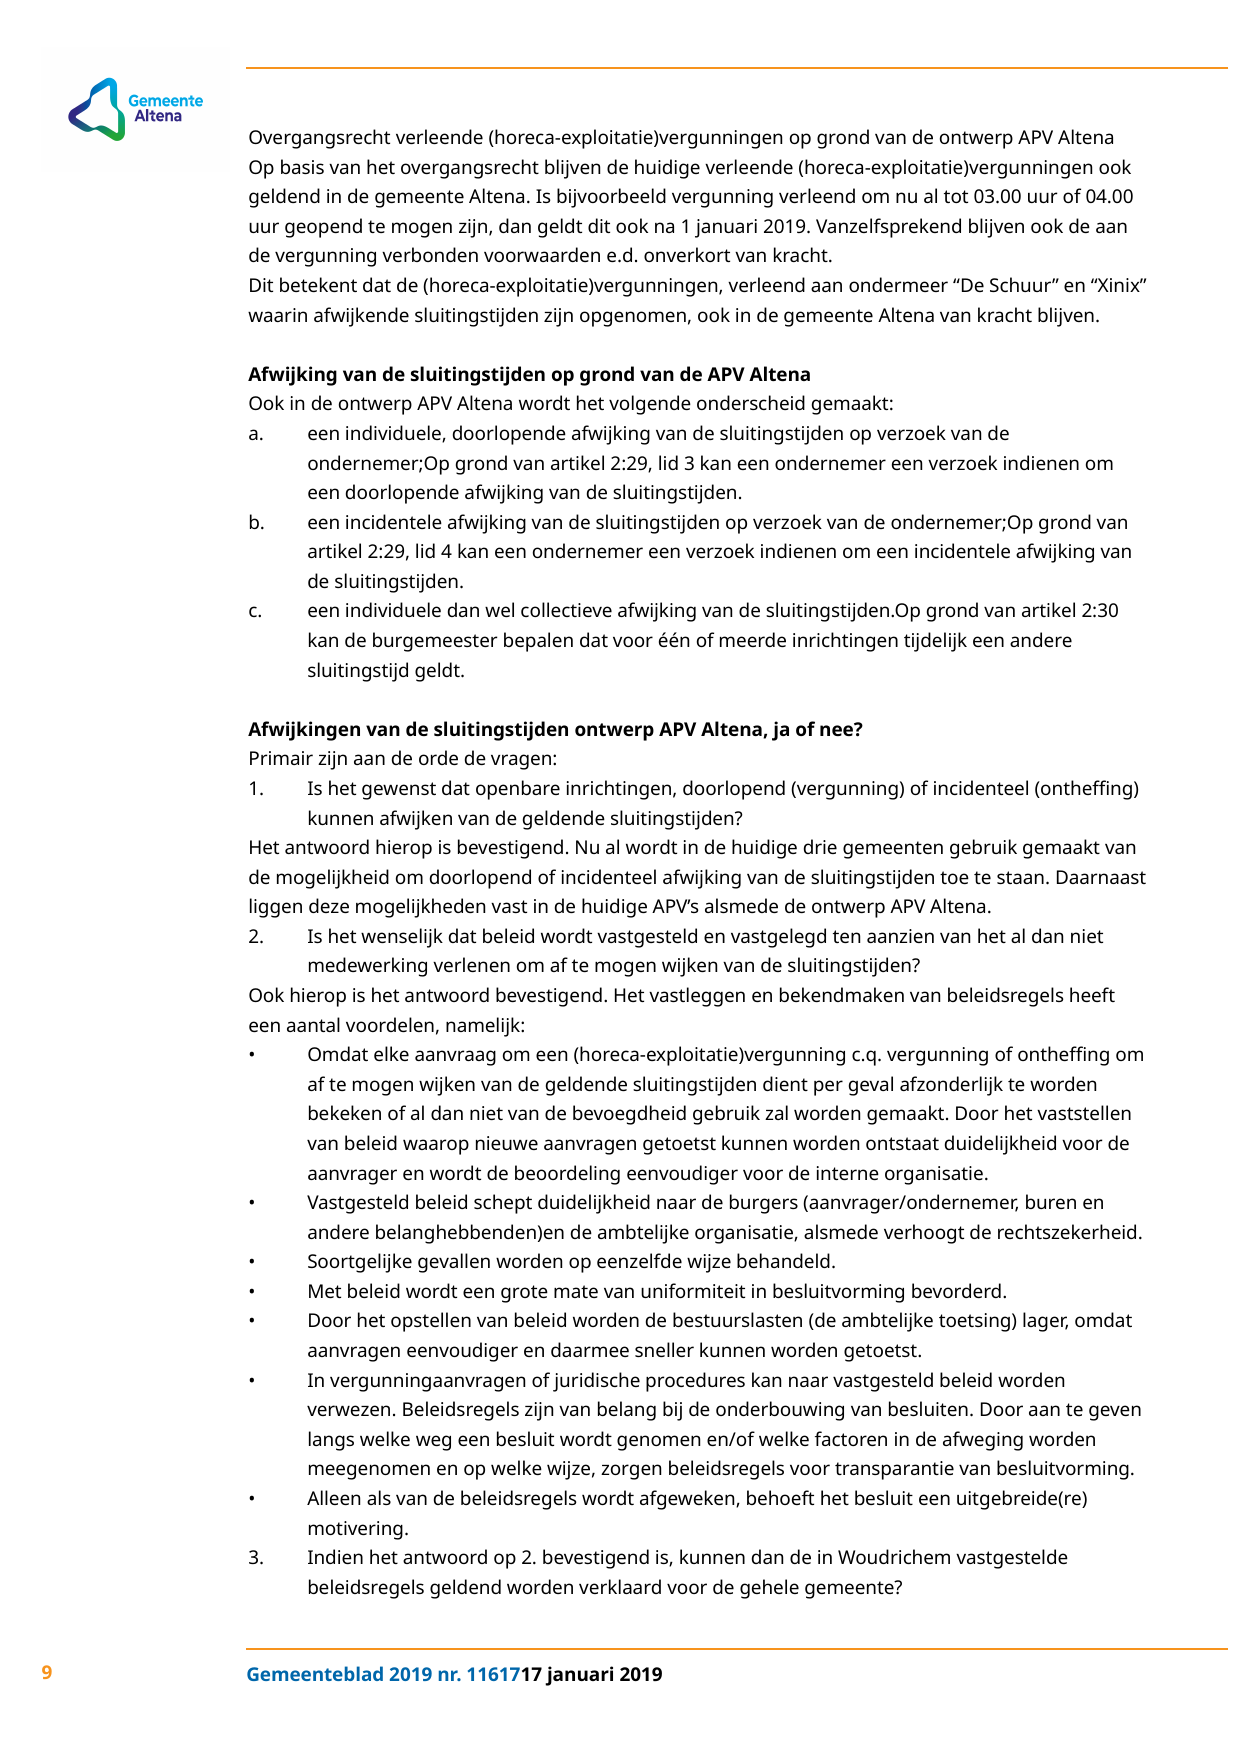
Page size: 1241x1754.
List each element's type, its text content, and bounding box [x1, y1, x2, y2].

text Op basis van het overgangsrecht blijven de huidige verleende (horeca-exploitatie)vergunningen ook geldend in de gemeente Altena. Is bijvoorbeeld vergunning verleend om nu al tot 03.00 uur of 04.00 uur geopend te mogen zijn, dan geldt dit ook na 1 januari 2019. Vanzelfsprekend blijven ook de aan de vergunning verbonden voorwaarden e.d. onverkort van kracht. [248, 154, 1152, 268]
list In vergunningaanvragen of juridische procedures kan naar vastgesteld beleid worden verwezen. Beleidsregels zijn van belang bij de onderbouwing van besluiten. Door aan te geven langs welke weg een besluit wordt genomen en/of welke factoren in de afweging worden meegenomen en op welke wijze, zorgen beleidsregels voor transparantie van besluitvorming. [248, 1367, 1152, 1481]
list Soortgelijke gevallen worden op eenzelfde wijze behandeld. [248, 1248, 1152, 1274]
list Vastgesteld beleid schept duidelijkheid naar de burgers (aanvrager/ondernemer, buren en andere belanghebbenden)en de ambtelijke organisatie, alsmede verhoogt de rechtszekerheid. [248, 1189, 1152, 1245]
text Het antwoord hierop is bevestigend. Nu al wordt in de huidige drie gemeenten gebruik gemaakt van de mogelijkheid om doorlopend of incidenteel afwijking van de sluitingstijden toe te staan. Daarnaast liggen deze mogelijkheden vast in de huidige APV’s alsmede de ontwerp APV Altena. [248, 834, 1152, 919]
list Is het wenselijk dat beleid wordt vastgesteld en vastgelegd ten aanzien van het al dan niet medewerking verlenen om af te mogen wijken van de sluitingstijden? [248, 923, 1152, 978]
text Dit betekent dat de (horeca-exploitatie)vergunningen, verleend aan ondermeer “De Schuur” en “Xinix” waarin afwijkende sluitingstijden zijn opgenomen, ook in de gemeente Altena van kracht blijven. [248, 272, 1152, 328]
list Met beleid wordt een grote mate van uniformiteit in besluitvorming bevorderd. [248, 1278, 1152, 1304]
text Ook hierop is het antwoord bevestigend. Het vastleggen en bekendmaken van beleidsregels heeft een aantal voordelen, namelijk: [248, 982, 1152, 1038]
list Omdat elke aanvraag om een (horeca-exploitatie)vergunning c.q. vergunning of ontheffing om af te mogen wijken van de geldende sluitingstijden dient per geval afzonderlijk te worden bekeken of al dan niet van de bevoegdheid gebruik zal worden gemaakt. Door het vaststellen van beleid waarop nieuwe aanvragen getoetst kunnen worden ontstaat duidelijkheid voor de aanvrager en wordt de beoordeling eenvoudiger voor de interne organisatie. [248, 1041, 1152, 1186]
list Alleen als van de beleidsregels wordt afgeweken, behoeft het besluit een uitgebreide(re) motivering. [248, 1485, 1152, 1541]
list Is het gewenst dat openbare inrichtingen, doorlopend (vergunning) of incidenteel (ontheffing) kunnen afwijken van de geldende sluitingstijden? [248, 775, 1152, 831]
text Afwijking van de sluitingstijden op grond van de APV Altena [248, 361, 1152, 387]
list Door het opstellen van beleid worden de bestuurslasten (de ambtelijke toetsing) lager, omdat aanvragen eenvoudiger en daarmee sneller kunnen worden getoetst. [248, 1308, 1152, 1363]
picture [41, 47, 231, 172]
list een individuele dan wel collectieve afwijking van de sluitingstijden.Op grond van artikel 2:30 kan de burgemeester bepalen dat voor één of meerde inrichtingen tijdelijk een andere sluitingstijd geldt. [248, 598, 1152, 683]
text Afwijkingen van de sluitingstijden ontwerp APV Altena, ja of nee? [248, 716, 1152, 742]
list een individuele, doorlopende afwijking van de sluitingstijden op verzoek van de ondernemer;Op grond van artikel 2:29, lid 3 kan een ondernemer een verzoek indienen om een doorlopende afwijking van de sluitingstijden. [248, 420, 1152, 505]
list Indien het antwoord op 2. bevestigend is, kunnen dan de in Woudrichem vastgestelde beleidsregels geldend worden verklaard voor de gehele gemeente? [248, 1544, 1152, 1600]
text Primair zijn aan de orde de vragen: [248, 746, 1152, 771]
text Overgangsrecht verleende (horeca-exploitatie)vergunningen op grond van de ontwerp APV Altena [248, 124, 1152, 150]
text Ook in de ontwerp APV Altena wordt het volgende onderscheid gemaakt: [248, 391, 1152, 416]
list een incidentele afwijking van de sluitingstijden op verzoek van de ondernemer;Op grond van artikel 2:29, lid 4 kan een ondernemer een verzoek indienen om een incidentele afwijking van de sluitingstijden. [248, 509, 1152, 594]
